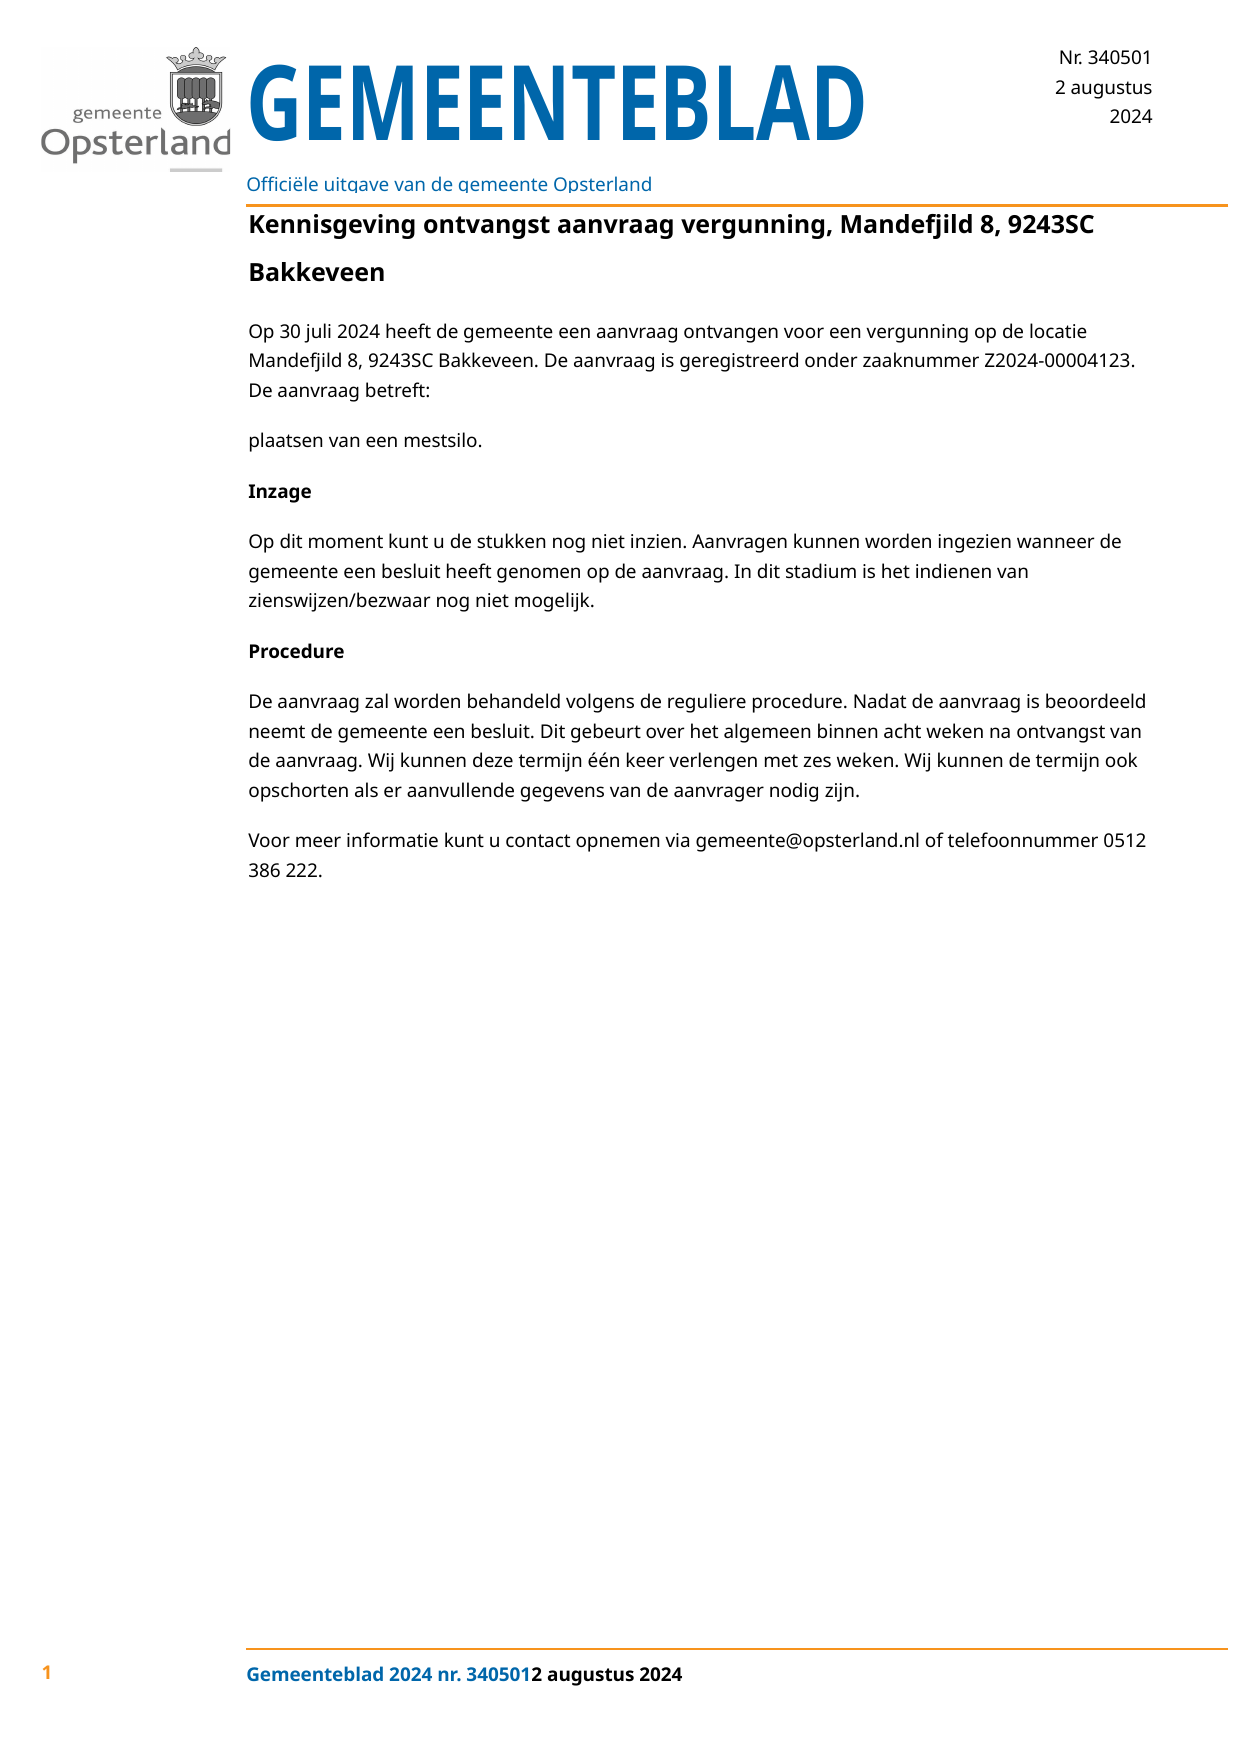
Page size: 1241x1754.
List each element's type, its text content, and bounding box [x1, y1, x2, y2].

text De aanvraag zal worden behandeld volgens de reguliere procedure. Nadat de aanvraag is beoordeeld neemt de gemeente een besluit. Dit gebeurt over het algemeen binnen acht weken na ontvangst van de aanvraag. Wij kunnen deze termijn één keer verlengen met zes weken. Wij kunnen de termijn ook opschorten als er aanvullende gegevens van de aanvrager nodig zijn. [248, 688, 1152, 803]
text plaatsen van een mestsilo. [248, 427, 1152, 453]
text Procedure [248, 638, 1152, 664]
text Op dit moment kunt u de stukken nog niet inzien. Aanvragen kunnen worden ingezien wanneer de gemeente een besluit heeft genomen op de aanvraag. In dit stadium is het indienen van zienswijzen/bezwaar nog niet mogelijk. [248, 528, 1152, 613]
text Kennisgeving ontvangst aanvraag vergunning, Mandefjild 8, 9243SC Bakkeveen [248, 207, 1152, 288]
text Voor meer informatie kunt u contact opnemen via gemeente@opsterland.nl of telefoonnummer 0512 386 222. [248, 827, 1152, 883]
text Inzage [248, 478, 1152, 504]
text Op 30 juli 2024 heeft de gemeente een aanvraag ontvangen voor een vergunning op de locatie Mandefjild 8, 9243SC Bakkeveen. De aanvraag is geregistreerd onder zaaknummer Z2024-00004123. De aanvraag betreft: [248, 318, 1152, 403]
picture [41, 47, 231, 172]
